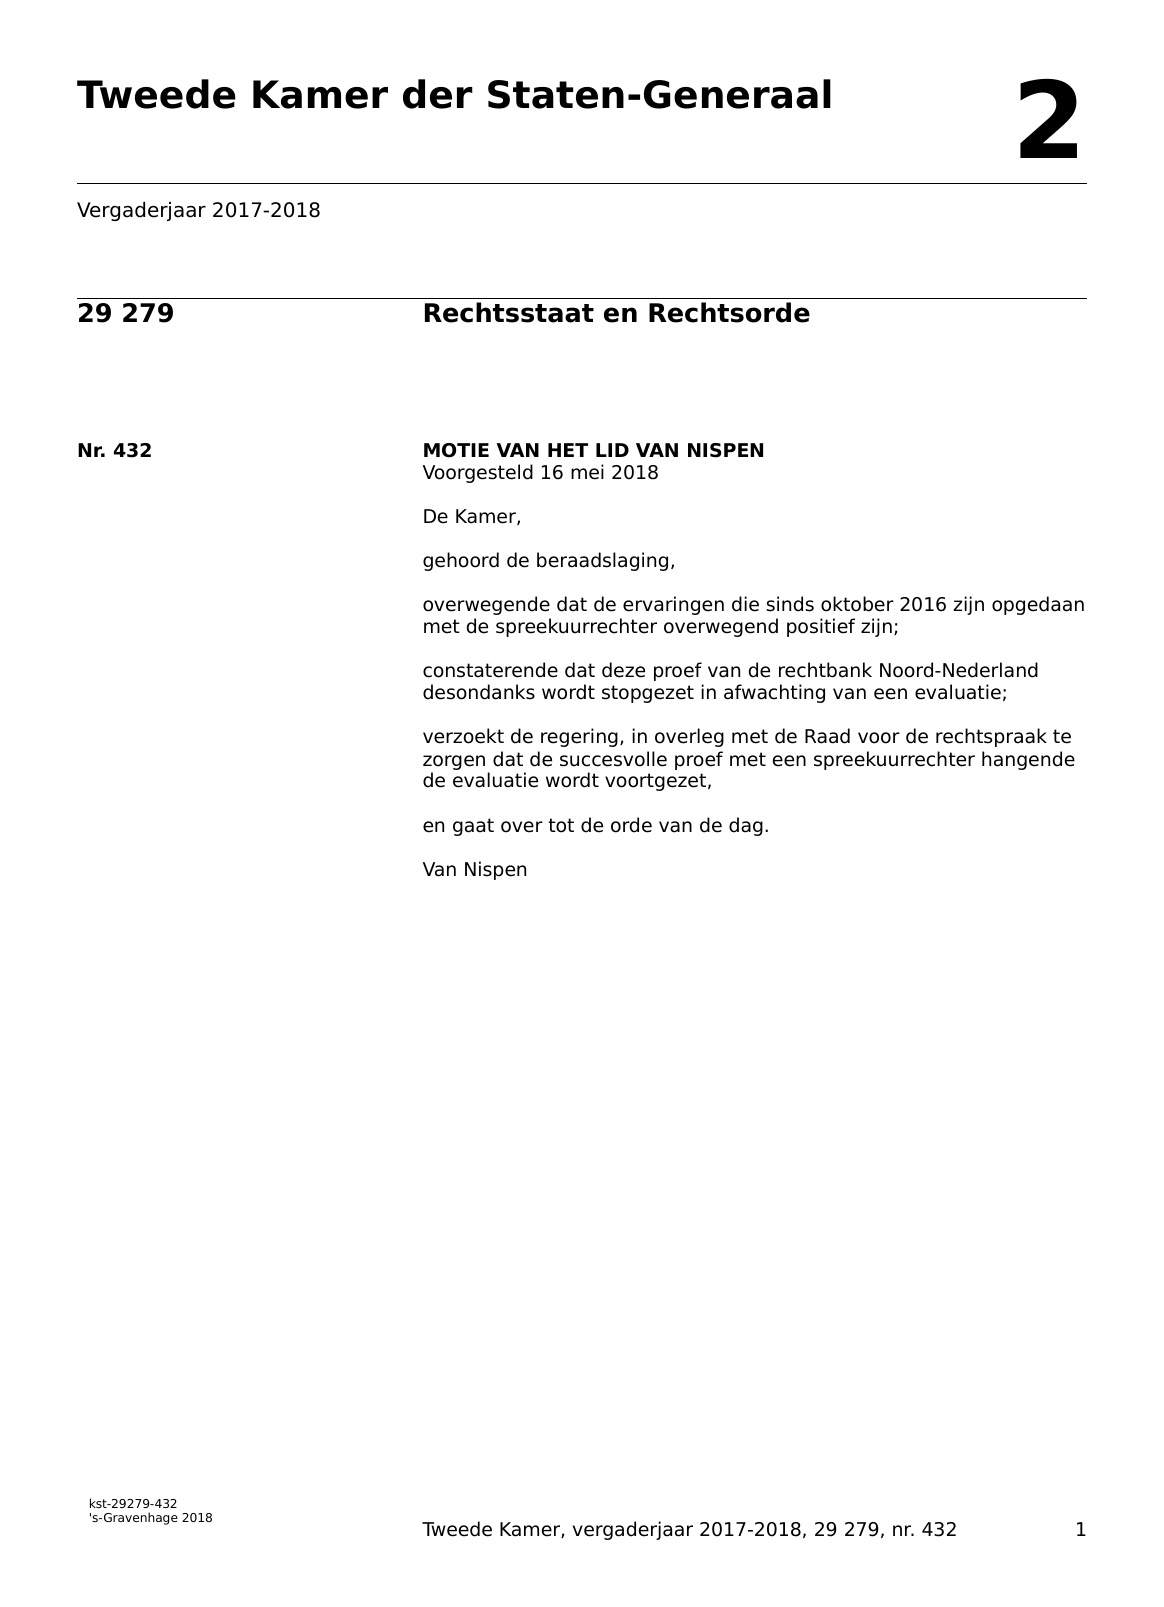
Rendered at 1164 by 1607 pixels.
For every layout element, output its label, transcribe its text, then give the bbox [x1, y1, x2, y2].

text verzoekt de regering, in overleg met de Raad voor de rechtspraak te zorgen dat de succesvolle proef met een spreekuurrechter hangende de evaluatie wordt voortgezet, [422, 726, 1087, 792]
subtitle Nr. 432 MOTIE VAN HET LID VAN NISPEN [77, 440, 1087, 462]
text 's-Gravenhage 2018 [88, 1511, 323, 1525]
text Voorgesteld 16 mei 2018 [422, 462, 1087, 484]
text De Kamer, [422, 506, 1087, 528]
text constaterende dat deze proef van de rechtbank Noord-Nederland desondanks wordt stopgezet in afwachting van een evaluatie; [422, 660, 1087, 704]
text overwegende dat de ervaringen die sinds oktober 2016 zijn opgedaan met de spreekuurrechter overwegend positief zijn; [422, 594, 1087, 638]
table_cell Vergaderjaar 2017-2018 [77, 184, 1087, 298]
text kst-29279-432 [88, 1497, 323, 1511]
text Van Nispen [422, 859, 1087, 881]
text gehoord de beraadslaging, [422, 550, 1087, 572]
text en gaat over tot de orde van de dag. [422, 814, 1087, 837]
subtitle 29 279 Rechtsstaat en Rechtsorde [77, 299, 1087, 329]
table_header Tweede Kamer der Staten-Generaal [77, 59, 886, 183]
table_header 2 [886, 59, 1087, 183]
